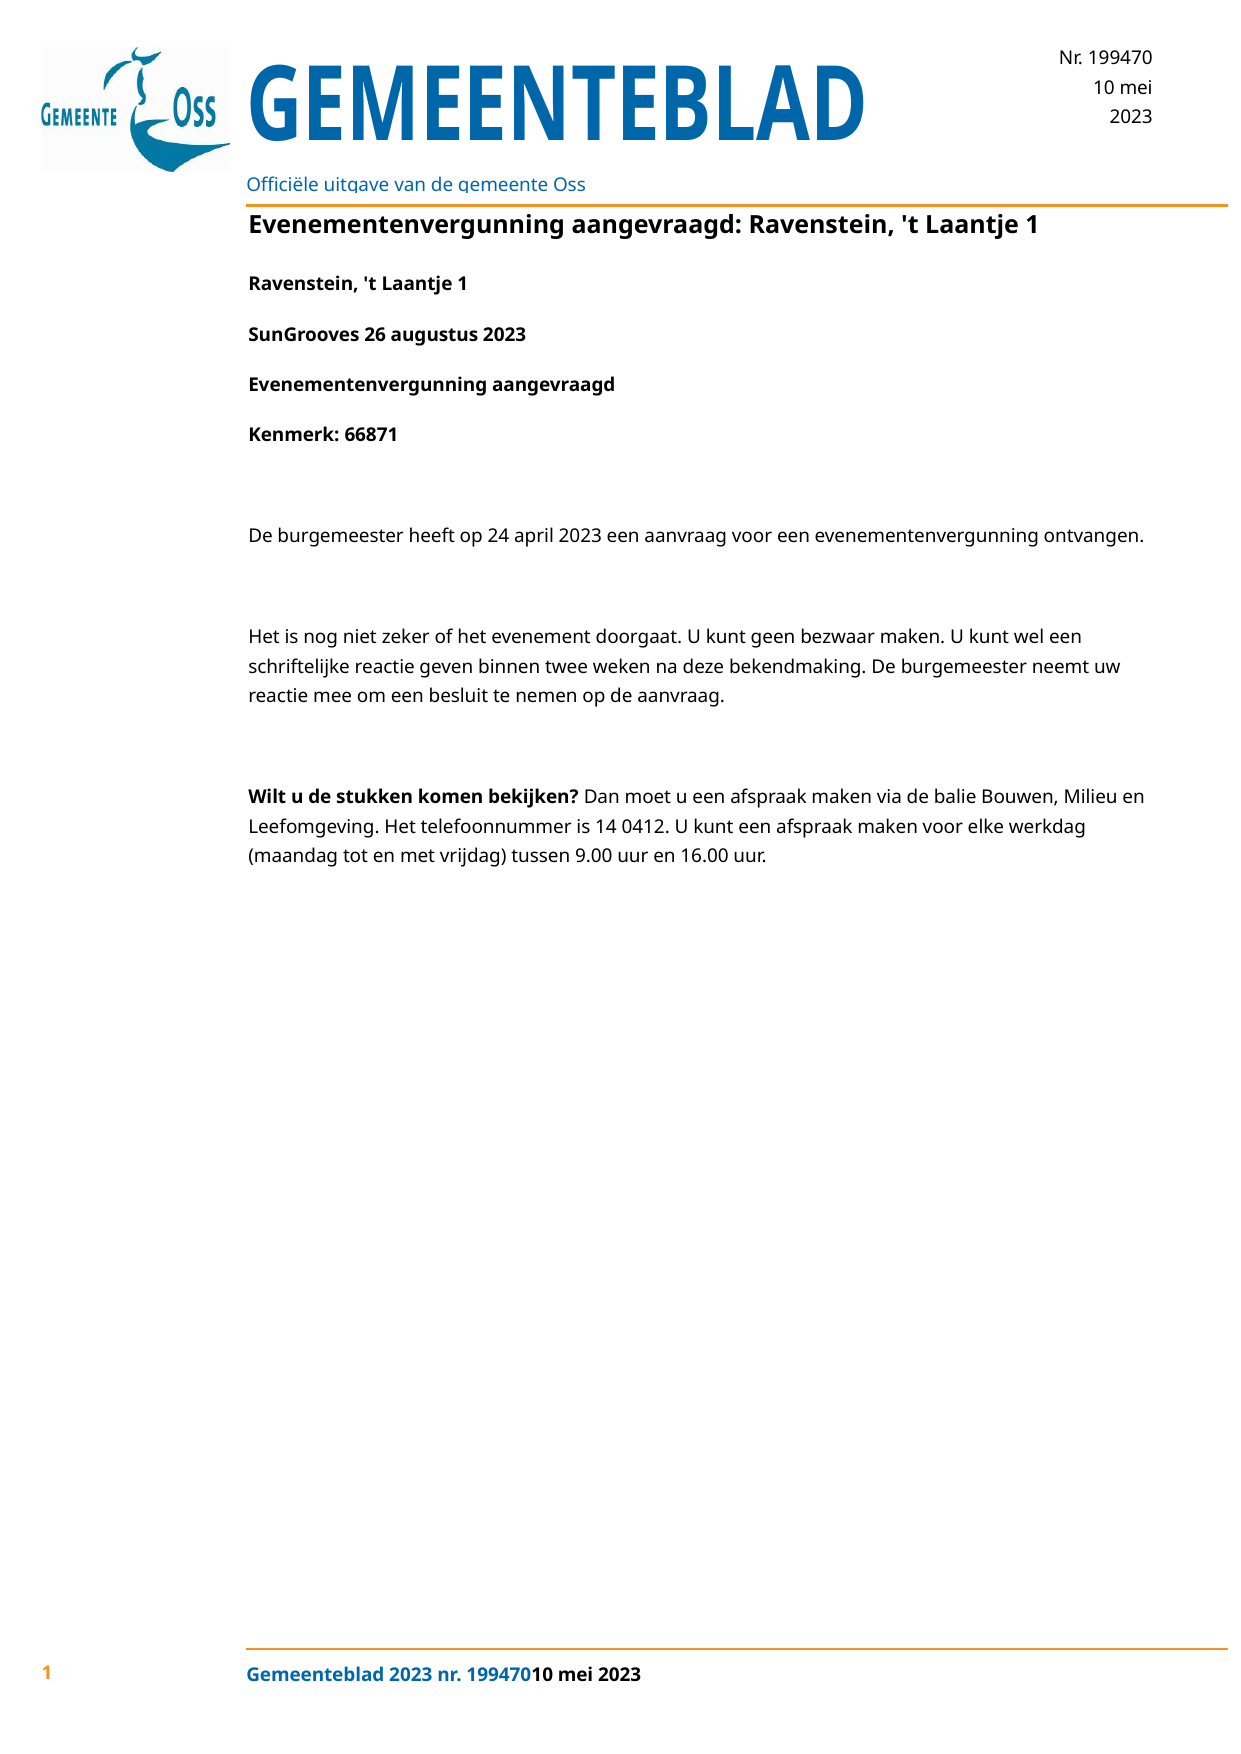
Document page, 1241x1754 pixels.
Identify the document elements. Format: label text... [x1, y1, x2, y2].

text Evenementenvergunning aangevraagd [248, 371, 1152, 397]
text Wilt u de stukken komen bekijken? Dan moet u een afspraak maken via de balie Bouwen, Milieu en Leefomgeving. Het telefoonnummer is 14 0412. U kunt een afspraak maken voor elke werkdag (maandag tot en met vrijdag) tussen 9.00 uur en 16.00 uur. [248, 783, 1152, 868]
text Kenmerk: 66871 [248, 422, 1152, 447]
text Evenementenvergunning aangevraagd: Ravenstein, 't Laantje 1 [248, 207, 1152, 241]
text Ravenstein, 't Laantje 1 [248, 270, 1152, 296]
text De burgemeester heeft op 24 april 2023 een aanvraag voor een evenementenvergunning ontvangen. [248, 522, 1152, 548]
picture [41, 47, 231, 172]
text SunGrooves 26 augustus 2023 [248, 321, 1152, 346]
text Het is nog niet zeker of het evenement doorgaat. U kunt geen bezwaar maken. U kunt wel een schriftelijke reactie geven binnen twee weken na deze bekendmaking. De burgemeester neemt uw reactie mee om een besluit te nemen op de aanvraag. [248, 623, 1152, 708]
